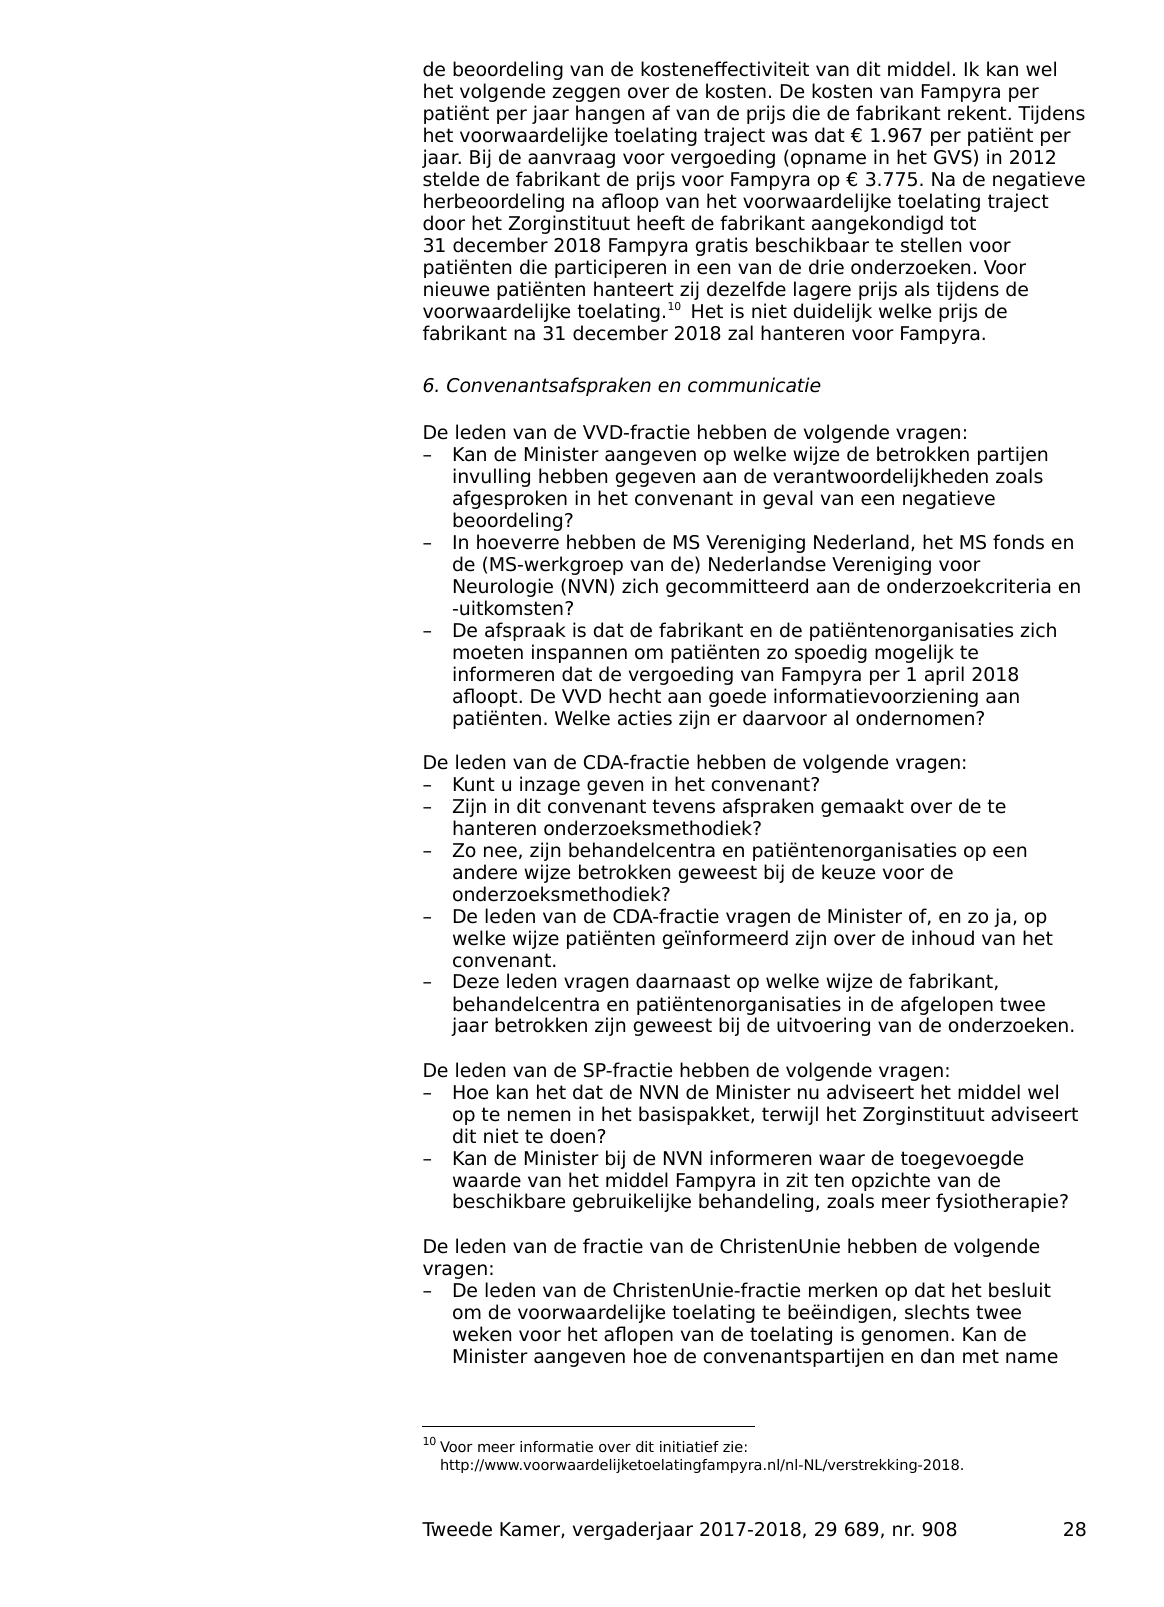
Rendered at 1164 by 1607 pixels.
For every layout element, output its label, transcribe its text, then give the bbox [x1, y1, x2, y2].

text – Zijn in dit convenant tevens afspraken gemaakt over de te hanteren onderzoeksmethodiek? [422, 796, 1087, 839]
text Voor meer informatie over dit initiatief zie: http://www.voorwaardelijketoelatingfampyra.nl/nl-NL/verstrekking-2018. [422, 1435, 1087, 1474]
subtitle 6. Convenantsafspraken en communicatie [422, 375, 1087, 397]
text – In hoeverre hebben de MS Vereniging Nederland, het MS fonds en de (MS-werkgroep van de) Nederlandse Vereniging voor Neurologie (NVN) zich gecommitteerd aan de onderzoekcriteria en -uitkomsten? [422, 532, 1087, 619]
text – De afspraak is dat de fabrikant en de patiëntenorganisaties zich moeten inspannen om patiënten zo spoedig mogelijk te informeren dat de vergoeding van Fampyra per 1 april 2018 afloopt. De VVD hecht aan goede informatievoorziening aan patiënten. Welke acties zijn er daarvoor al ondernomen? [422, 619, 1087, 729]
text – Deze leden vragen daarnaast op welke wijze de fabrikant, behandelcentra en patiëntenorganisaties in de afgelopen twee jaar betrokken zijn geweest bij de uitvoering van de onderzoeken. [422, 971, 1087, 1037]
text – Kunt u inzage geven in het convenant? [422, 774, 1087, 796]
text De leden van de SP-fractie hebben de volgende vragen: [422, 1059, 1087, 1082]
text De leden van de fractie van de ChristenUnie hebben de volgende vragen: [422, 1236, 1087, 1279]
text – De leden van de CDA-fractie vragen de Minister of, en zo ja, op welke wijze patiënten geïnformeerd zijn over de inhoud van het convenant. [422, 906, 1087, 971]
text – Kan de Minister bij de NVN informeren waar de toegevoegde waarde van het middel Fampyra in zit ten opzichte van de beschikbare gebruikelijke behandeling, zoals meer fysiotherapie? [422, 1147, 1087, 1213]
text De leden van de VVD-fractie hebben de volgende vragen: [422, 422, 1087, 444]
text – Zo nee, zijn behandelcentra en patiëntenorganisaties op een andere wijze betrokken geweest bij de keuze voor de onderzoeksmethodiek? [422, 839, 1087, 906]
text – De leden van de ChristenUnie-fractie merken op dat het besluit om de voorwaardelijke toelating te beëindigen, slechts twee weken voor het aflopen van de toelating is genomen. Kan de Minister aangeven hoe de convenantspartijen en dan met name [422, 1279, 1087, 1367]
text – Hoe kan het dat de NVN de Minister nu adviseert het middel wel op te nemen in het basispakket, terwijl het Zorginstituut adviseert dit niet te doen? [422, 1082, 1087, 1147]
text De leden van de CDA-fractie hebben de volgende vragen: [422, 752, 1087, 774]
text – Kan de Minister aangeven op welke wijze de betrokken partijen invulling hebben gegeven aan de verantwoordelijkheden zoals afgesproken in het convenant in geval van een negatieve beoordeling? [422, 444, 1087, 532]
text de beoordeling van de kosteneffectiviteit van dit middel. Ik kan wel het volgende zeggen over de kosten. De kosten van Fampyra per patiënt per jaar hangen af van de prijs die de fabrikant rekent. Tijdens het voorwaardelijke toelating traject was dat € 1.967 per patiënt per jaar. Bij de aanvraag voor vergoeding (opname in het GVS) in 2012 stelde de fabrikant de prijs voor Fampyra op € 3.775. Na de negatieve herbeoordeling na afloop van het voorwaardelijke toelating traject door het Zorginstituut heeft de fabrikant aangekondigd tot 31 december 2018 Fampyra gratis beschikbaar te stellen voor patiënten die participeren in een van de drie onderzoeken. Voor nieuwe patiënten hanteert zij dezelfde lagere prijs als tijdens de voorwaardelijke toelating. Het is niet duidelijk welke prijs de fabrikant na 31 december 2018 zal hanteren voor Fampyra. [422, 59, 1087, 345]
